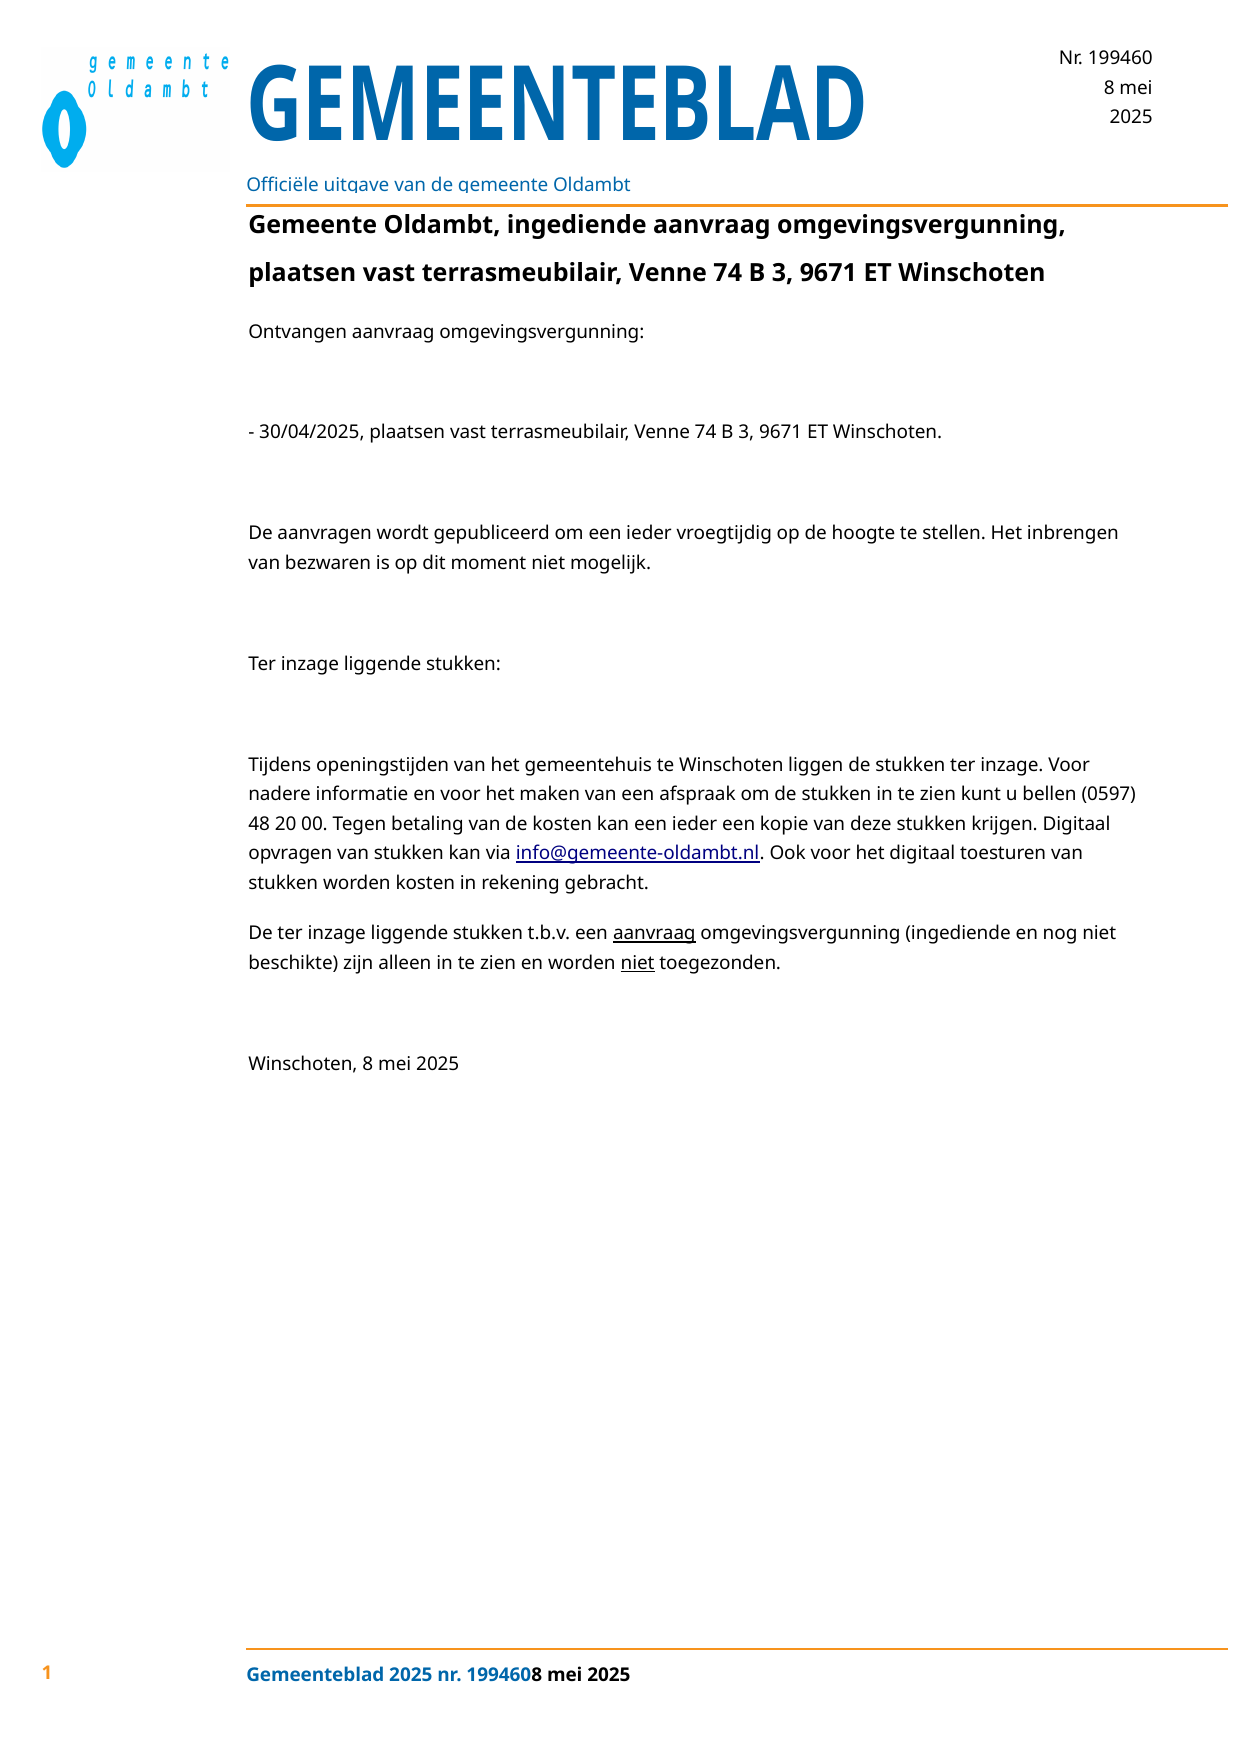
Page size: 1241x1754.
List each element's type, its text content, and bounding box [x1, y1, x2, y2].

picture [41, 47, 231, 172]
text Gemeente Oldambt, ingediende aanvraag omgevingsvergunning, plaatsen vast terrasmeubilair, Venne 74 B 3, 9671 ET Winschoten [248, 207, 1152, 288]
text Ontvangen aanvraag omgevingsvergunning: [248, 318, 1152, 344]
text - 30/04/2025, plaatsen vast terrasmeubilair, Venne 74 B 3, 9671 ET Winschoten. [248, 419, 1152, 444]
text De ter inzage liggende stukken t.b.v. een aanvraag omgevingsvergunning (ingediende en nog niet beschikte) zijn alleen in te zien en worden niet toegezonden. [248, 919, 1152, 975]
text De aanvragen wordt gepubliceerd om een ieder vroegtijdig op de hoogte te stellen. Het inbrengen van bezwaren is op dit moment niet mogelijk. [248, 519, 1152, 575]
text Winschoten, 8 mei 2025 [248, 1050, 1152, 1076]
text Tijdens openingstijden van het gemeentehuis te Winschoten liggen de stukken ter inzage. Voor nadere informatie en voor het maken van een afspraak om de stukken in te zien kunt u bellen (0597) 48 20 00. Tegen betaling van de kosten kan een ieder een kopie van deze stukken krijgen. Digitaal opvragen van stukken kan via info@gemeente-oldambt.nl. Ook voor het digitaal toesturen van stukken worden kosten in rekening gebracht. [248, 751, 1152, 895]
text Ter inzage liggende stukken: [248, 650, 1152, 676]
